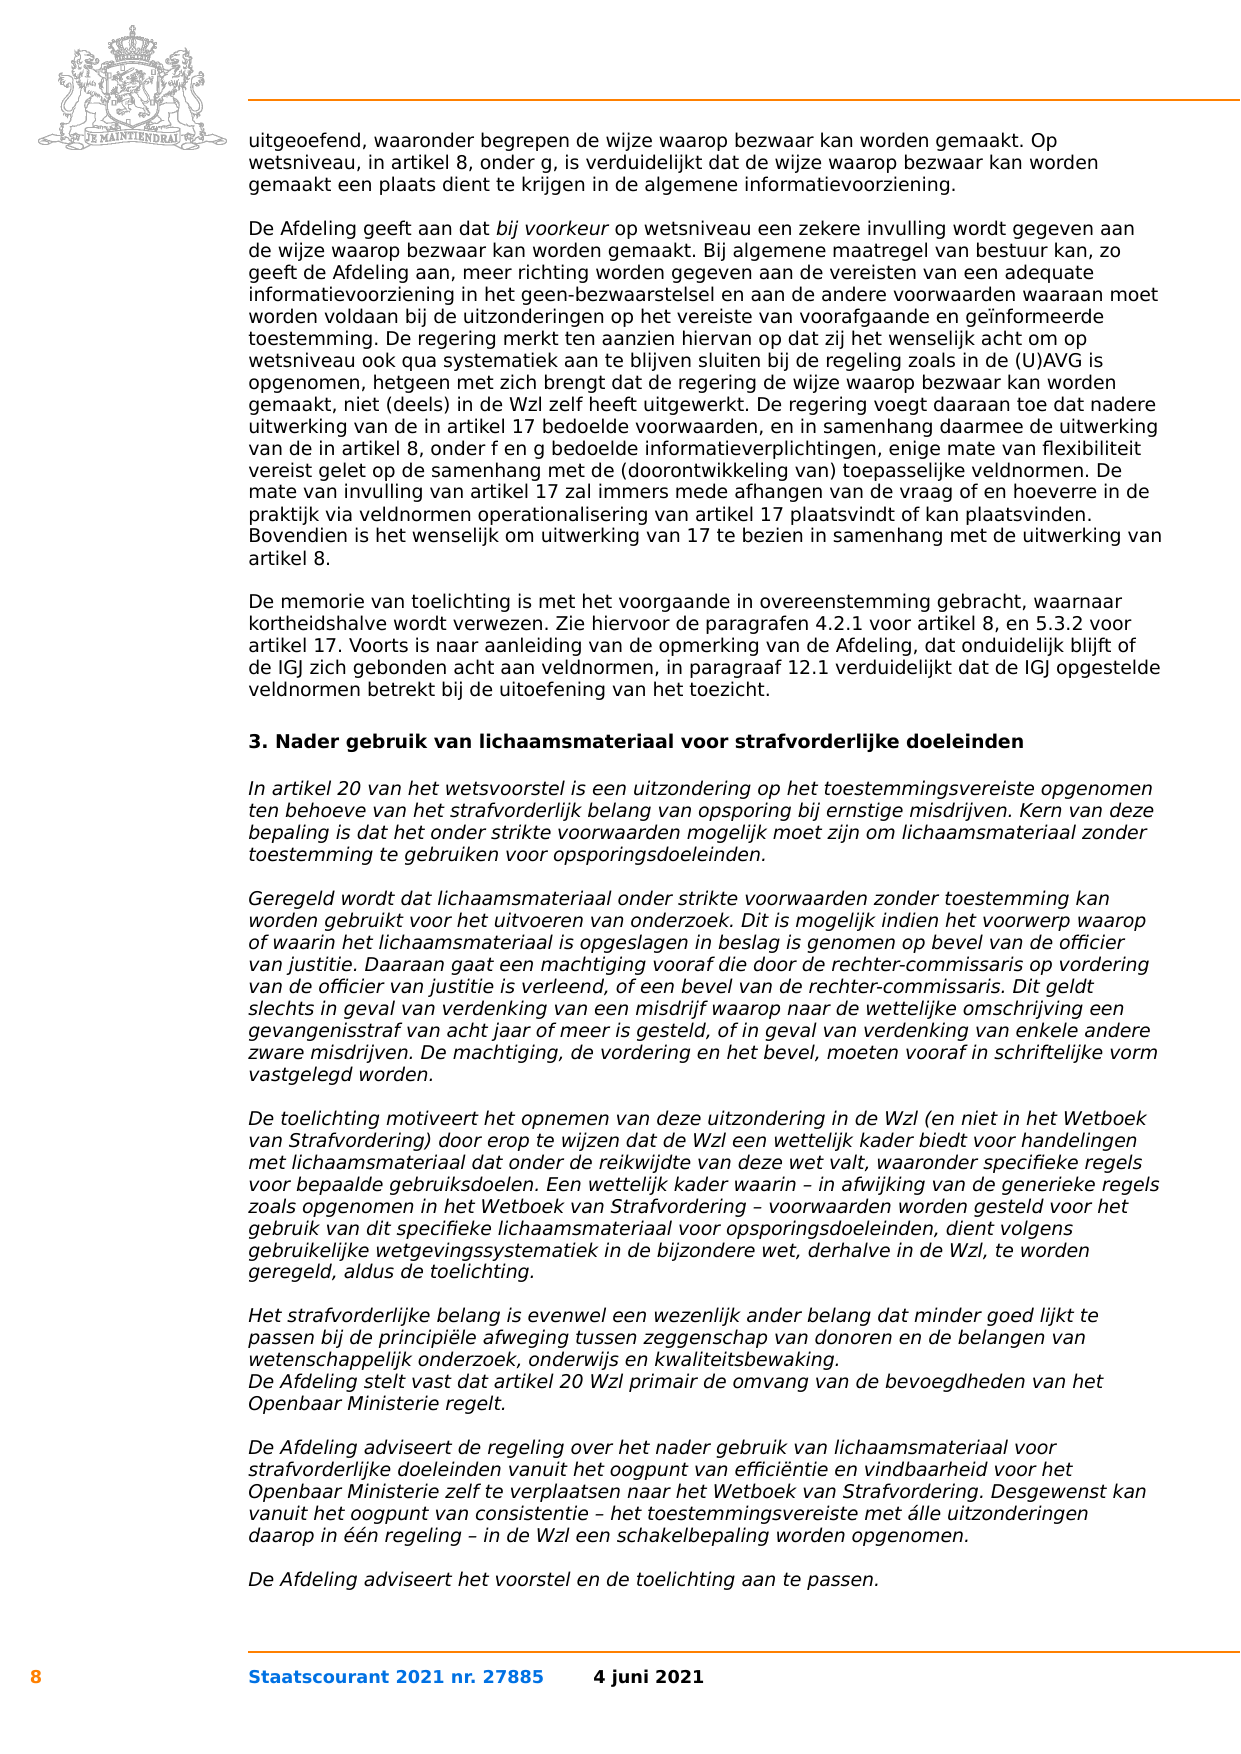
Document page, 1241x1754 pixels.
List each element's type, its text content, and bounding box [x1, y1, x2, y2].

text In artikel 20 van het wetsvoorstel is een uitzondering op het toestemmingsvereiste opgenomen ten behoeve van het strafvorderlijk belang van opsporing bij ernstige misdrijven. Kern van deze bepaling is dat het onder strikte voorwaarden mogelijk moet zijn om lichaamsmateriaal zonder toestemming te gebruiken voor opsporingsdoeleinden. [248, 778, 1163, 866]
text De Afdeling adviseert het voorstel en de toelichting aan te passen. [248, 1569, 1163, 1591]
text De toelichting motiveert het opnemen van deze uitzondering in de Wzl (en niet in het Wetboek van Strafvordering) door erop te wijzen dat de Wzl een wettelijk kader biedt voor handelingen met lichaamsmateriaal dat onder de reikwijdte van deze wet valt, waaronder specifieke regels voor bepaalde gebruiksdoelen. Een wettelijk kader waarin – in afwijking van de generieke regels zoals opgenomen in het Wetboek van Strafvordering – voorwaarden worden gesteld voor het gebruik van dit specifieke lichaamsmateriaal voor opsporingsdoeleinden, dient volgens gebruikelijke wetgevingssystematiek in de bijzondere wet, derhalve in de Wzl, te worden geregeld, aldus de toelichting. [248, 1108, 1163, 1283]
picture [38, 25, 227, 150]
text De Afdeling adviseert de regeling over het nader gebruik van lichaamsmateriaal voor strafvorderlijke doeleinden vanuit het oogpunt van efficiëntie en vindbaarheid voor het Openbaar Ministerie zelf te verplaatsen naar het Wetboek van Strafvordering. Desgewenst kan vanuit het oogpunt van consistentie – het toestemmingsvereiste met álle uitzonderingen daarop in één regeling – in de Wzl een schakelbepaling worden opgenomen. [248, 1437, 1163, 1547]
text Geregeld wordt dat lichaamsmateriaal onder strikte voorwaarden zonder toestemming kan worden gebruikt voor het uitvoeren van onderzoek. Dit is mogelijk indien het voorwerp waarop of waarin het lichaamsmateriaal is opgeslagen in beslag is genomen op bevel van de officier van justitie. Daaraan gaat een machtiging vooraf die door de rechter-commissaris op vordering van de officier van justitie is verleend, of een bevel van de rechter-commissaris. Dit geldt slechts in geval van verdenking van een misdrijf waarop naar de wettelijke omschrijving een gevangenisstraf van acht jaar of meer is gesteld, of in geval van verdenking van enkele andere zware misdrijven. De machtiging, de vordering en het bevel, moeten vooraf in schriftelijke vorm vastgelegd worden. [248, 888, 1163, 1086]
subtitle 3. Nader gebruik van lichaamsmateriaal voor strafvorderlijke doeleinden [248, 731, 1163, 753]
text De memorie van toelichting is met het voorgaande in overeenstemming gebracht, waarnaar kortheidshalve wordt verwezen. Zie hiervoor de paragrafen 4.2.1 voor artikel 8, en 5.3.2 voor artikel 17. Voorts is naar aanleiding van de opmerking van de Afdeling, dat onduidelijk blijft of de IGJ zich gebonden acht aan veldnormen, in paragraaf 12.1 verduidelijkt dat de IGJ opgestelde veldnormen betrekt bij de uitoefening van het toezicht. [248, 591, 1163, 701]
text De Afdeling geeft aan dat bij voorkeur op wetsniveau een zekere invulling wordt gegeven aan de wijze waarop bezwaar kan worden gemaakt. Bij algemene maatregel van bestuur kan, zo geeft de Afdeling aan, meer richting worden gegeven aan de vereisten van een adequate informatievoorziening in het geen-bezwaarstelsel en aan de andere voorwaarden waaraan moet worden voldaan bij de uitzonderingen op het vereiste van voorafgaande en geïnformeerde toestemming. De regering merkt ten aanzien hiervan op dat zij het wenselijk acht om op wetsniveau ook qua systematiek aan te blijven sluiten bij de regeling zoals in de (U)AVG is opgenomen, hetgeen met zich brengt dat de regering de wijze waarop bezwaar kan worden gemaakt, niet (deels) in de Wzl zelf heeft uitgewerkt. De regering voegt daaraan toe dat nadere uitwerking van de in artikel 17 bedoelde voorwaarden, en in samenhang daarmee de uitwerking van de in artikel 8, onder f en g bedoelde informatieverplichtingen, enige mate van flexibiliteit vereist gelet op de samenhang met de (doorontwikkeling van) toepasselijke veldnormen. De mate van invulling van artikel 17 zal immers mede afhangen van de vraag of en hoeverre in de praktijk via veldnormen operationalisering van artikel 17 plaatsvindt of kan plaatsvinden. Bovendien is het wenselijk om uitwerking van 17 te bezien in samenhang met de uitwerking van artikel 8. [248, 218, 1163, 569]
text uitgeoefend, waaronder begrepen de wijze waarop bezwaar kan worden gemaakt. Op wetsniveau, in artikel 8, onder g, is verduidelijkt dat de wijze waarop bezwaar kan worden gemaakt een plaats dient te krijgen in de algemene informatievoorziening. [248, 130, 1163, 196]
text De Afdeling stelt vast dat artikel 20 Wzl primair de omvang van de bevoegdheden van het Openbaar Ministerie regelt. [248, 1371, 1163, 1415]
text Het strafvorderlijke belang is evenwel een wezenlijk ander belang dat minder goed lijkt te passen bij de principiële afweging tussen zeggenschap van donoren en de belangen van wetenschappelijk onderzoek, onderwijs en kwaliteitsbewaking. [248, 1305, 1163, 1371]
